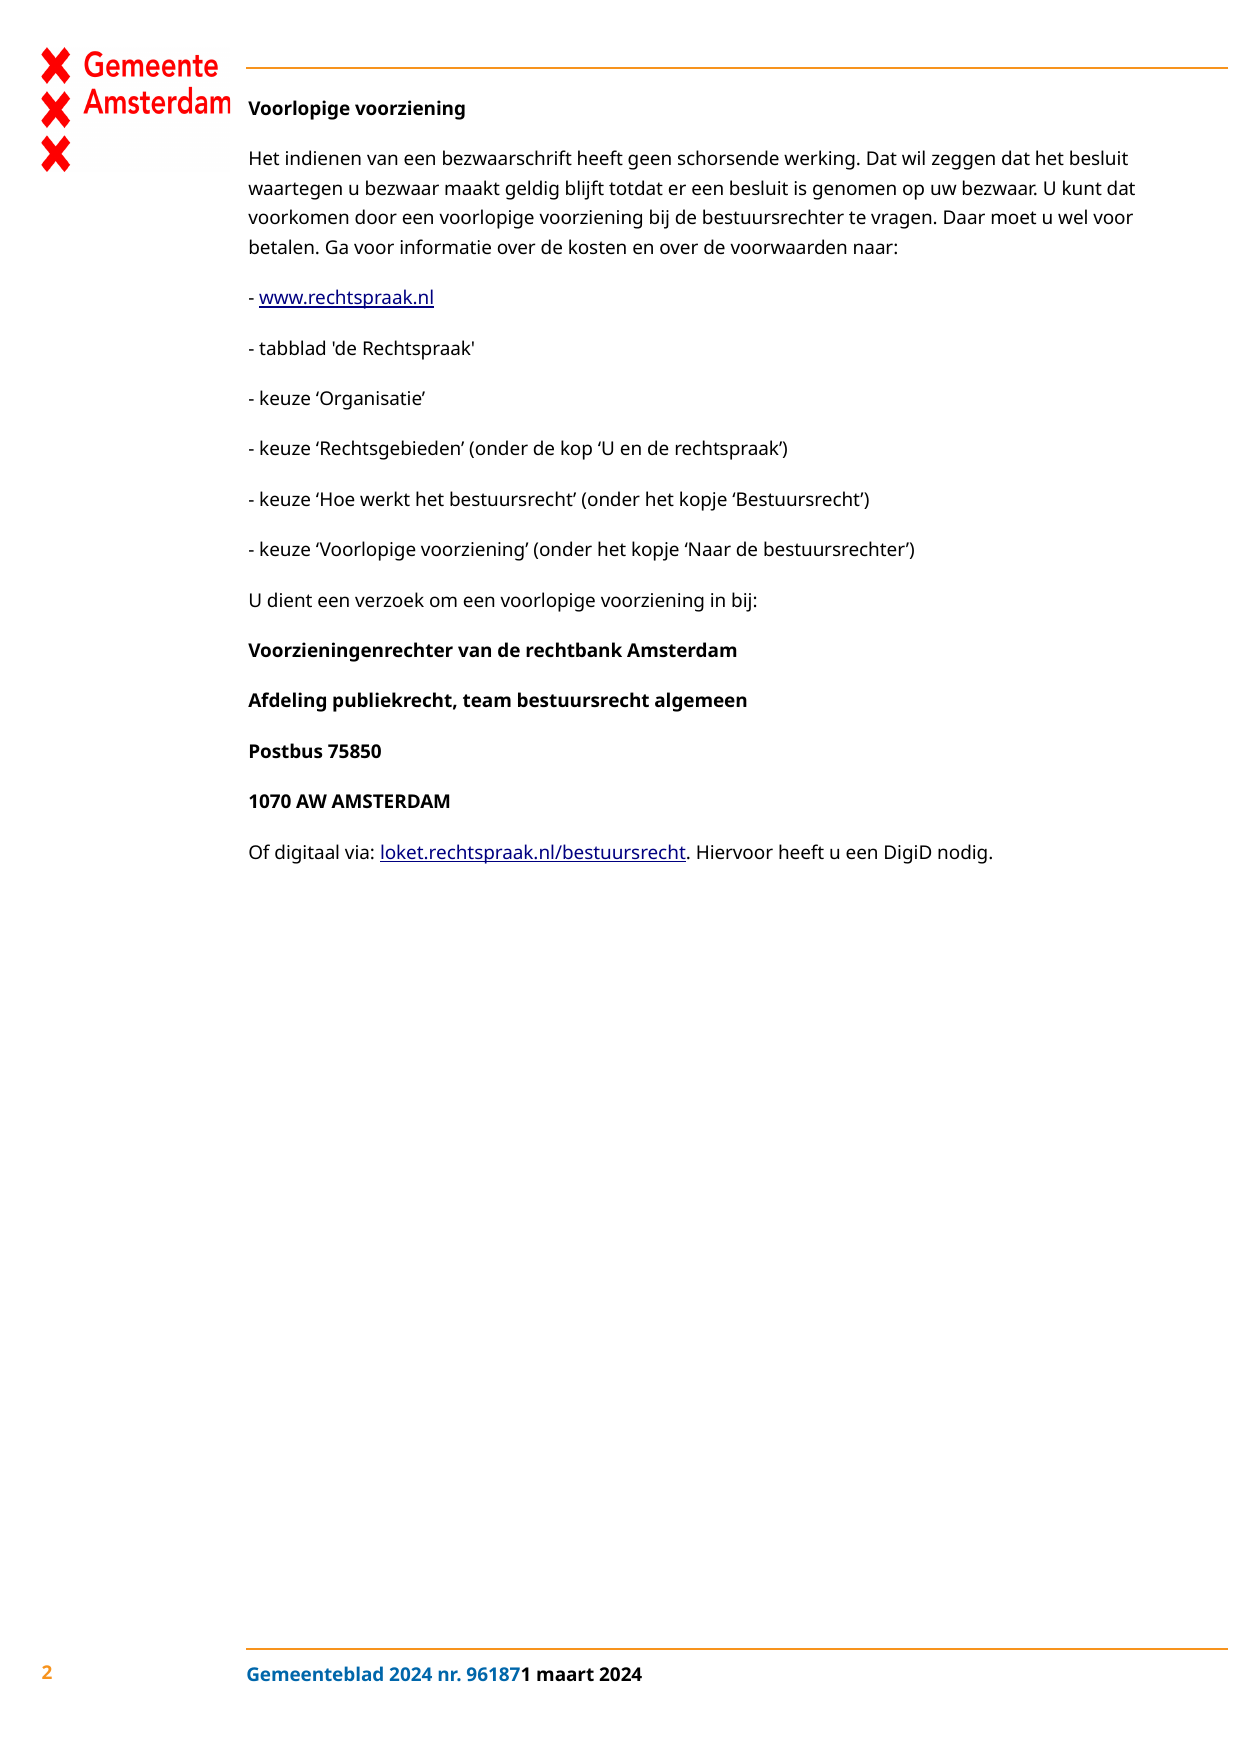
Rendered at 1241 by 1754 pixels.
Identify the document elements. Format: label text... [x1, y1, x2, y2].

text 1070 AW AMSTERDAM [248, 788, 1152, 814]
text - keuze ‘Hoe werkt het bestuursrecht’ (onder het kopje ‘Bestuursrecht’) [248, 486, 1152, 512]
text - keuze ‘Rechtsgebieden’ (onder de kop ‘U en de rechtspraak’) [248, 436, 1152, 461]
text Het indienen van een bezwaarschrift heeft geen schorsende werking. Dat wil zeggen dat het besluit waartegen u bezwaar maakt geldig blijft totdat er een besluit is genomen op uw bezwaar. U kunt dat voorkomen door een voorlopige voorziening bij de bestuursrechter te vragen. Daar moet u wel voor betalen. Ga voor informatie over de kosten en over de voorwaarden naar: [248, 145, 1152, 260]
picture [41, 47, 231, 172]
text - keuze ‘Organisatie’ [248, 385, 1152, 411]
text - keuze ‘Voorlopige voorziening’ (onder het kopje ‘Naar de bestuursrechter’) [248, 536, 1152, 562]
text Postbus 75850 [248, 738, 1152, 764]
text Of digitaal via: loket.rechtspraak.nl/bestuursrecht. Hiervoor heeft u een DigiD nodig. [248, 839, 1152, 865]
text Afdeling publiekrecht, team bestuursrecht algemeen [248, 688, 1152, 713]
text - www.rechtspraak.nl [248, 284, 1152, 310]
text Voorzieningenrechter van de rechtbank Amsterdam [248, 637, 1152, 663]
text Voorlopige voorziening [248, 95, 1152, 121]
text - tabblad 'de Rechtspraak' [248, 335, 1152, 361]
text U dient een verzoek om een voorlopige voorziening in bij: [248, 587, 1152, 613]
